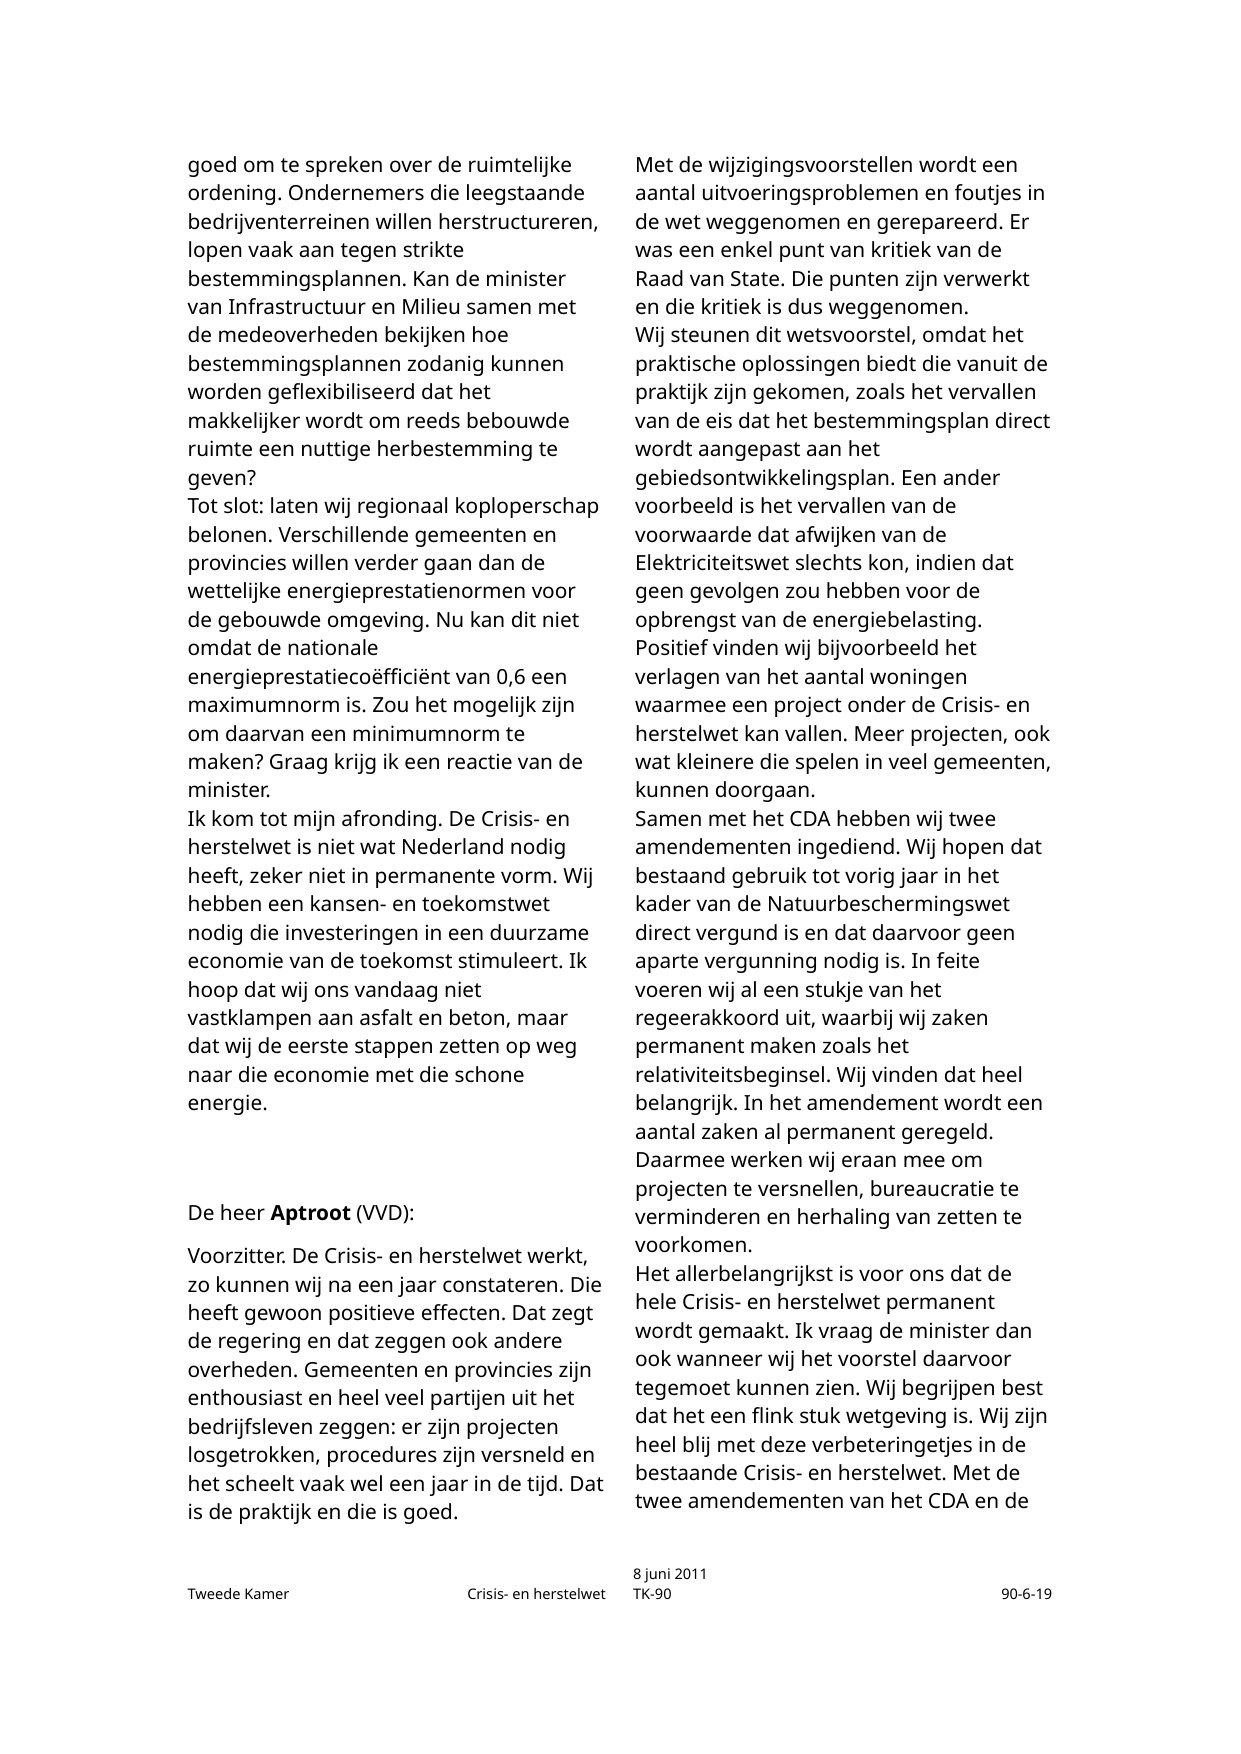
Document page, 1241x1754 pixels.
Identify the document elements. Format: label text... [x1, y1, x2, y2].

text De heer Aptroot (VVD): [187, 1198, 605, 1226]
text Tot slot: laten wij regionaal koploperschap belonen. Verschillende gemeenten en provincies willen verder gaan dan de wettelijke energieprestatienormen voor de gebouwde omgeving. Nu kan dit niet omdat de nationale energieprestatiecoëfficiënt van 0,6 een maximumnorm is. Zou het mogelijk zijn om daarvan een minimumnorm te maken? Graag krijg ik een reactie van de minister. [187, 491, 605, 804]
text Wij steunen dit wetsvoorstel, omdat het praktische oplossingen biedt die vanuit de praktijk zijn gekomen, zoals het vervallen van de eis dat het bestemmingsplan direct wordt aangepast aan het gebiedsontwikkelingsplan. Een ander voorbeeld is het vervallen van de voorwaarde dat afwijken van de Elektriciteitswet slechts kon, indien dat geen gevolgen zou hebben voor de opbrengst van de energiebelasting. Positief vinden wij bijvoorbeeld het verlagen van het aantal woningen waarmee een project onder de Crisis- en herstelwet kan vallen. Meer projecten, ook wat kleinere die spelen in veel gemeenten, kunnen doorgaan. [635, 321, 1053, 804]
text Ik kom tot mijn afronding. De Crisis- en herstelwet is niet wat Nederland nodig heeft, zeker niet in permanente vorm. Wij hebben een kansen- en toekomstwet nodig die investeringen in een duurzame economie van de toekomst stimuleert. Ik hoop dat wij ons vandaag niet vastklampen aan asfalt en beton, maar dat wij de eerste stappen zetten op weg naar die economie met die schone energie. [187, 804, 605, 1117]
text Met de wijzigingsvoorstellen wordt een aantal uitvoeringsproblemen en foutjes in de wet weggenomen en gerepareerd. Er was een enkel punt van kritiek van de Raad van State. Die punten zijn verwerkt en die kritiek is dus weggenomen. [635, 150, 1053, 321]
text goed om te spreken over de ruimtelijke ordening. Ondernemers die leegstaande bedrijventerreinen willen herstructureren, lopen vaak aan tegen strikte bestemmingsplannen. Kan de minister van Infrastructuur en Milieu samen met de medeoverheden bekijken hoe bestemmingsplannen zodanig kunnen worden geflexibiliseerd dat het makkelijker wordt om reeds bebouwde ruimte een nuttige herbestemming te geven? [187, 150, 605, 491]
text Voorzitter. De Crisis- en herstelwet werkt, zo kunnen wij na een jaar constateren. Die heeft gewoon positieve effecten. Dat zegt de regering en dat zeggen ook andere overheden. Gemeenten en provincies zijn enthousiast en heel veel partijen uit het bedrijfsleven zeggen: er zijn projecten losgetrokken, procedures zijn versneld en het scheelt vaak wel een jaar in de tijd. Dat is de praktijk en die is goed. [187, 1241, 605, 1526]
text Het allerbelangrijkst is voor ons dat de hele Crisis- en herstelwet permanent wordt gemaakt. Ik vraag de minister dan ook wanneer wij het voorstel daarvoor tegemoet kunnen zien. Wij begrijpen best dat het een flink stuk wetgeving is. Wij zijn heel blij met deze verbeteringetjes in de bestaande Crisis- en herstelwet. Met de twee amendementen van het CDA en de [635, 1259, 1053, 1515]
text  [187, 1147, 605, 1175]
text Samen met het CDA hebben wij twee amendementen ingediend. Wij hopen dat bestaand gebruik tot vorig jaar in het kader van de Natuurbeschermingswet direct vergund is en dat daarvoor geen aparte vergunning nodig is. In feite voeren wij al een stukje van het regeerakkoord uit, waarbij wij zaken permanent maken zoals het relativiteitsbeginsel. Wij vinden dat heel belangrijk. In het amendement wordt een aantal zaken al permanent geregeld. Daarmee werken wij eraan mee om projecten te versnellen, bureaucratie te verminderen en herhaling van zetten te voorkomen. [635, 804, 1053, 1259]
